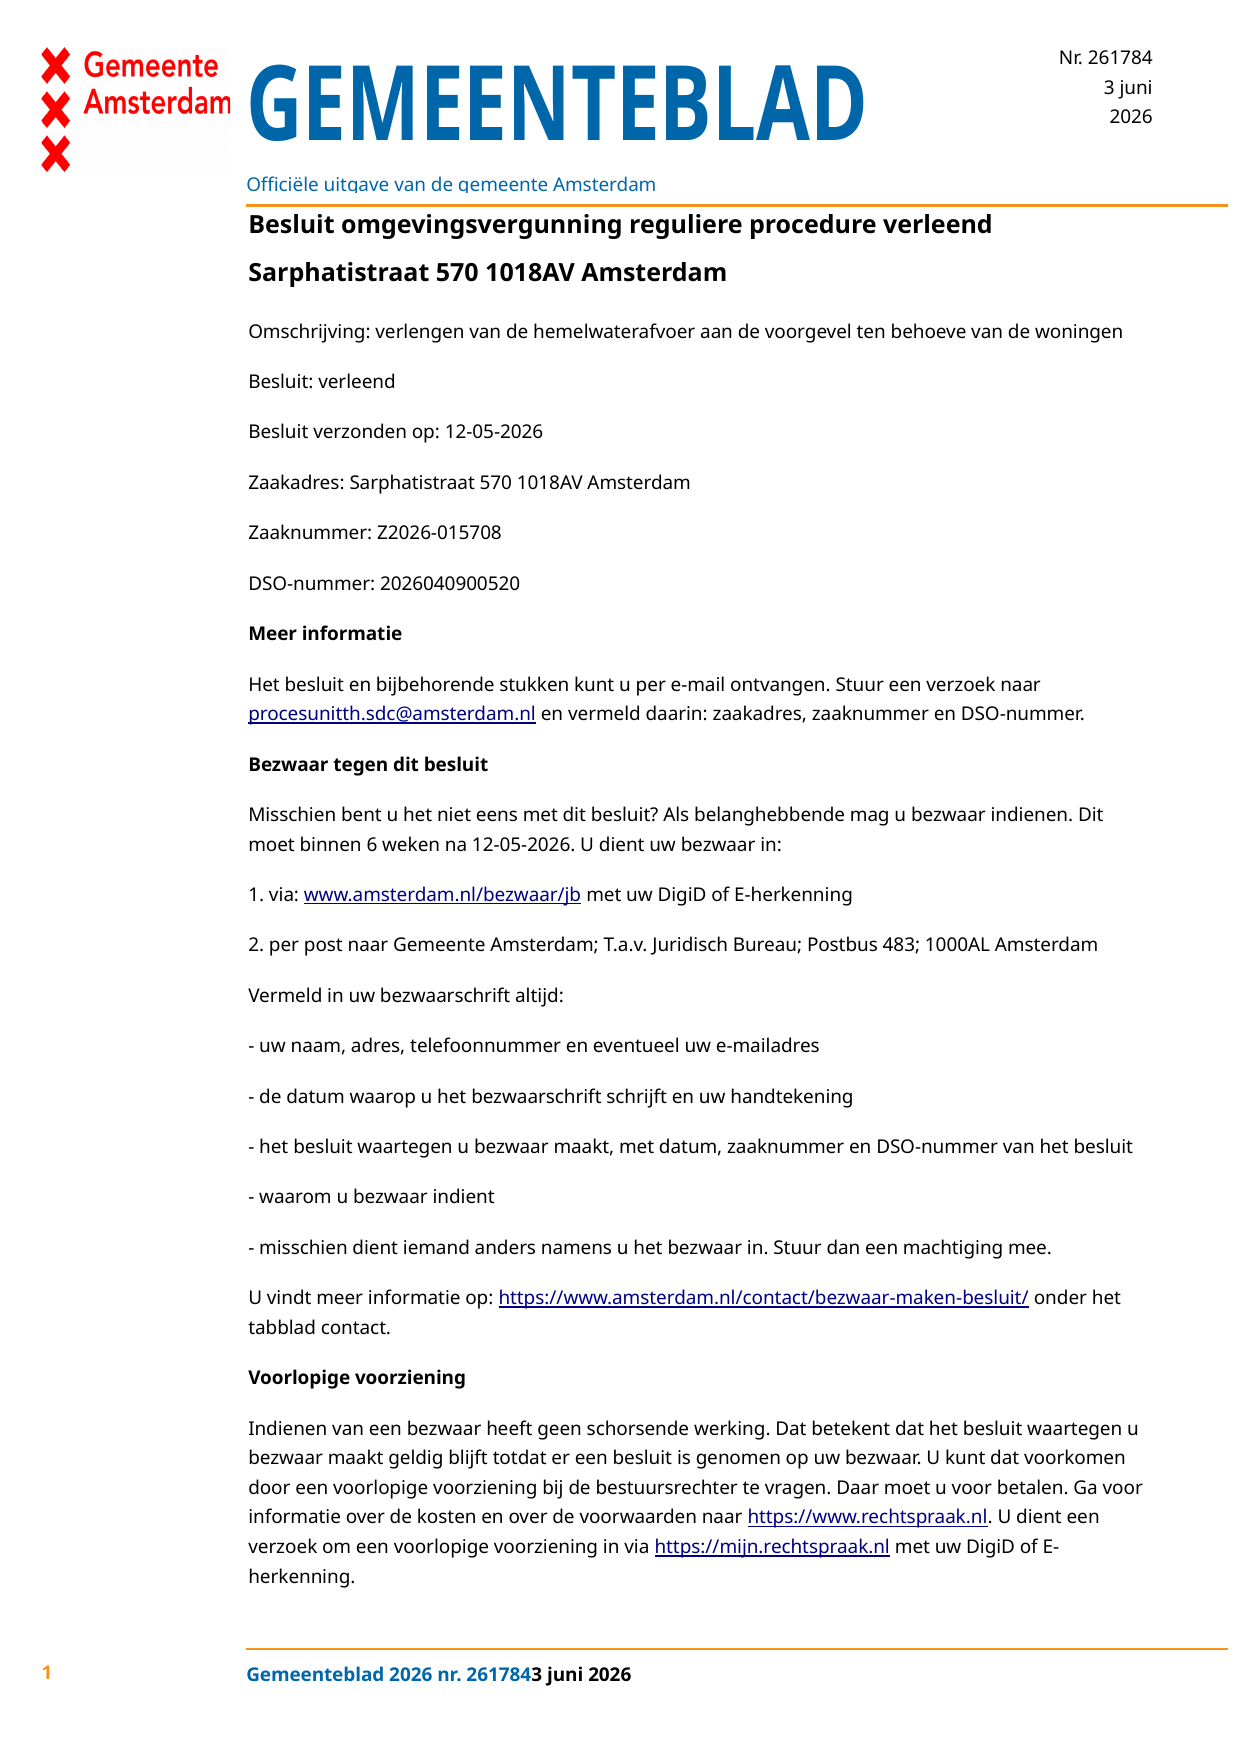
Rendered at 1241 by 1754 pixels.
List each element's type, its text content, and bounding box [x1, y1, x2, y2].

text 1. via: www.amsterdam.nl/bezwaar/jb met uw DigiD of E-herkenning [248, 881, 1152, 907]
text Besluit omgevingsvergunning reguliere procedure verleend Sarphatistraat 570 1018AV Amsterdam [248, 207, 1152, 288]
text Meer informatie [248, 620, 1152, 646]
text Het besluit en bijbehorende stukken kunt u per e-mail ontvangen. Stuur een verzoek naar procesunitth.sdc@amsterdam.nl en vermeld daarin: zaakadres, zaaknummer en DSO-nummer. [248, 671, 1152, 726]
text Voorlopige voorziening [248, 1364, 1152, 1390]
text - misschien dient iemand anders namens u het bezwaar in. Stuur dan een machtiging mee. [248, 1234, 1152, 1260]
text 2. per post naar Gemeente Amsterdam; T.a.v. Juridisch Bureau; Postbus 483; 1000AL Amsterdam [248, 932, 1152, 957]
text U vindt meer informatie op: https://www.amsterdam.nl/contact/bezwaar-maken-besluit/ onder het tabblad contact. [248, 1284, 1152, 1340]
text Zaaknummer: Z2026-015708 [248, 519, 1152, 545]
text - waarom u bezwaar indient [248, 1184, 1152, 1209]
text Besluit: verleend [248, 368, 1152, 394]
text Besluit verzonden op: 12-05-2026 [248, 419, 1152, 444]
text Omschrijving: verlengen van de hemelwaterafvoer aan de voorgevel ten behoeve van de woningen [248, 318, 1152, 344]
text - het besluit waartegen u bezwaar maakt, met datum, zaaknummer en DSO-nummer van het besluit [248, 1133, 1152, 1159]
text DSO-nummer: 2026040900520 [248, 570, 1152, 596]
text Misschien bent u het niet eens met dit besluit? Als belanghebbende mag u bezwaar indienen. Dit moet binnen 6 weken na 12-05-2026. U dient uw bezwaar in: [248, 801, 1152, 857]
text Indienen van een bezwaar heeft geen schorsende werking. Dat betekent dat het besluit waartegen u bezwaar maakt geldig blijft totdat er een besluit is genomen op uw bezwaar. U kunt dat voorkomen door een voorlopige voorziening bij de bestuursrechter te vragen. Daar moet u voor betalen. Ga voor informatie over de kosten en over de voorwaarden naar https://www.rechtspraak.nl. U dient een verzoek om een voorlopige voorziening in via https://mijn.rechtspraak.nl met uw DigiD of E-herkenning. [248, 1415, 1152, 1589]
picture [41, 47, 231, 172]
text Vermeld in uw bezwaarschrift altijd: [248, 982, 1152, 1008]
text Zaakadres: Sarphatistraat 570 1018AV Amsterdam [248, 469, 1152, 495]
text - de datum waarop u het bezwaarschrift schrijft en uw handtekening [248, 1083, 1152, 1109]
text - uw naam, adres, telefoonnummer en eventueel uw e-mailadres [248, 1032, 1152, 1058]
text Bezwaar tegen dit besluit [248, 751, 1152, 777]
